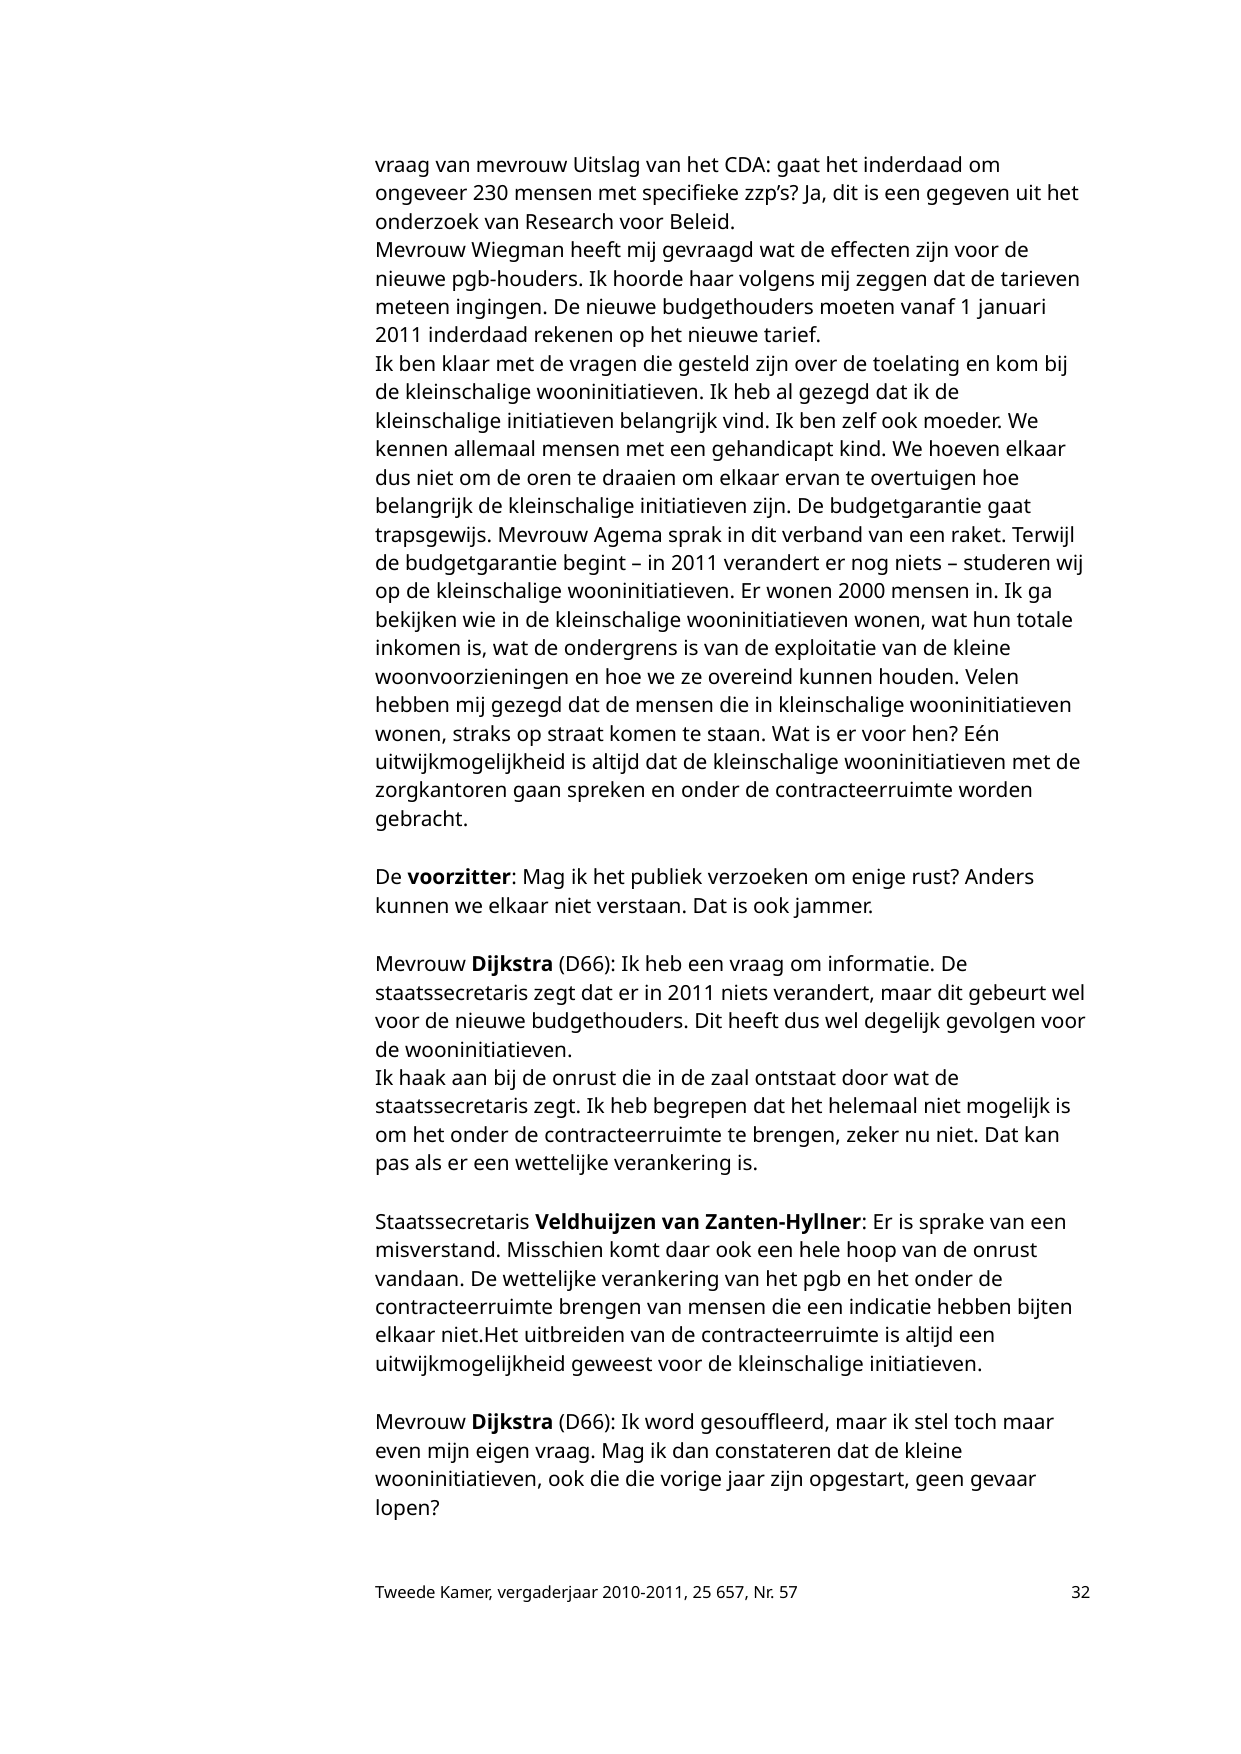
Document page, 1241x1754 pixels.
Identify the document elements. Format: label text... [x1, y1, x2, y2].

text Mevrouw Dijkstra (D66): Ik word gesouffleerd, maar ik stel toch maar even mijn eigen vraag. Mag ik dan constateren dat de kleine wooninitiatieven, ook die die vorige jaar zijn opgestart, geen gevaar lopen? [375, 1407, 1090, 1521]
text Ik haak aan bij de onrust die in de zaal ontstaat door wat de staatssecretaris zegt. Ik heb begrepen dat het helemaal niet mogelijk is om het onder de contracteerruimte te brengen, zeker nu niet. Dat kan pas als er een wettelijke verankering is. [375, 1063, 1090, 1177]
text Staatssecretaris Veldhuijzen van Zanten-Hyllner: Er is sprake van een misverstand. Misschien komt daar ook een hele hoop van de onrust vandaan. De wettelijke verankering van het pgb en het onder de contracteerruimte brengen van mensen die een indicatie hebben bijten elkaar niet.Het uitbreiden van de contracteerruimte is altijd een uitwijkmogelijkheid geweest voor de kleinschalige initiatieven. [375, 1207, 1090, 1377]
text Mevrouw Wiegman heeft mij gevraagd wat de effecten zijn voor de nieuwe pgb-houders. Ik hoorde haar volgens mij zeggen dat de tarieven meteen ingingen. De nieuwe budgethouders moeten vanaf 1 januari 2011 inderdaad rekenen op het nieuwe tarief. [375, 235, 1090, 349]
text De voorzitter: Mag ik het publiek verzoeken om enige rust? Anders kunnen we elkaar niet verstaan. Dat is ook jammer. [375, 862, 1090, 919]
text Ik ben klaar met de vragen die gesteld zijn over de toelating en kom bij de kleinschalige wooninitiatieven. Ik heb al gezegd dat ik de kleinschalige initiatieven belangrijk vind. Ik ben zelf ook moeder. We kennen allemaal mensen met een gehandicapt kind. We hoeven elkaar dus niet om de oren te draaien om elkaar ervan te overtuigen hoe belangrijk de kleinschalige initiatieven zijn. De budgetgarantie gaat trapsgewijs. Mevrouw Agema sprak in dit verband van een raket. Terwijl de budgetgarantie begint – in 2011 verandert er nog niets – studeren wij op de kleinschalige wooninitiatieven. Er wonen 2000 mensen in. Ik ga bekijken wie in de kleinschalige wooninitiatieven wonen, wat hun totale inkomen is, wat de ondergrens is van de exploitatie van de kleine woonvoorzieningen en hoe we ze overeind kunnen houden. Velen hebben mij gezegd dat de mensen die in kleinschalige wooninitiatieven wonen, straks op straat komen te staan. Wat is er voor hen? Eén uitwijkmogelijkheid is altijd dat de kleinschalige wooninitiatieven met de zorgkantoren gaan spreken en onder de contracteerruimte worden gebracht. [375, 349, 1090, 832]
text vraag van mevrouw Uitslag van het CDA: gaat het inderdaad om ongeveer 230 mensen met specifieke zzp’s? Ja, dit is een gegeven uit het onderzoek van Research voor Beleid. [375, 150, 1090, 235]
text Mevrouw Dijkstra (D66): Ik heb een vraag om informatie. De staatssecretaris zegt dat er in 2011 niets verandert, maar dit gebeurt wel voor de nieuwe budgethouders. Dit heeft dus wel degelijk gevolgen voor de wooninitiatieven. [375, 949, 1090, 1063]
